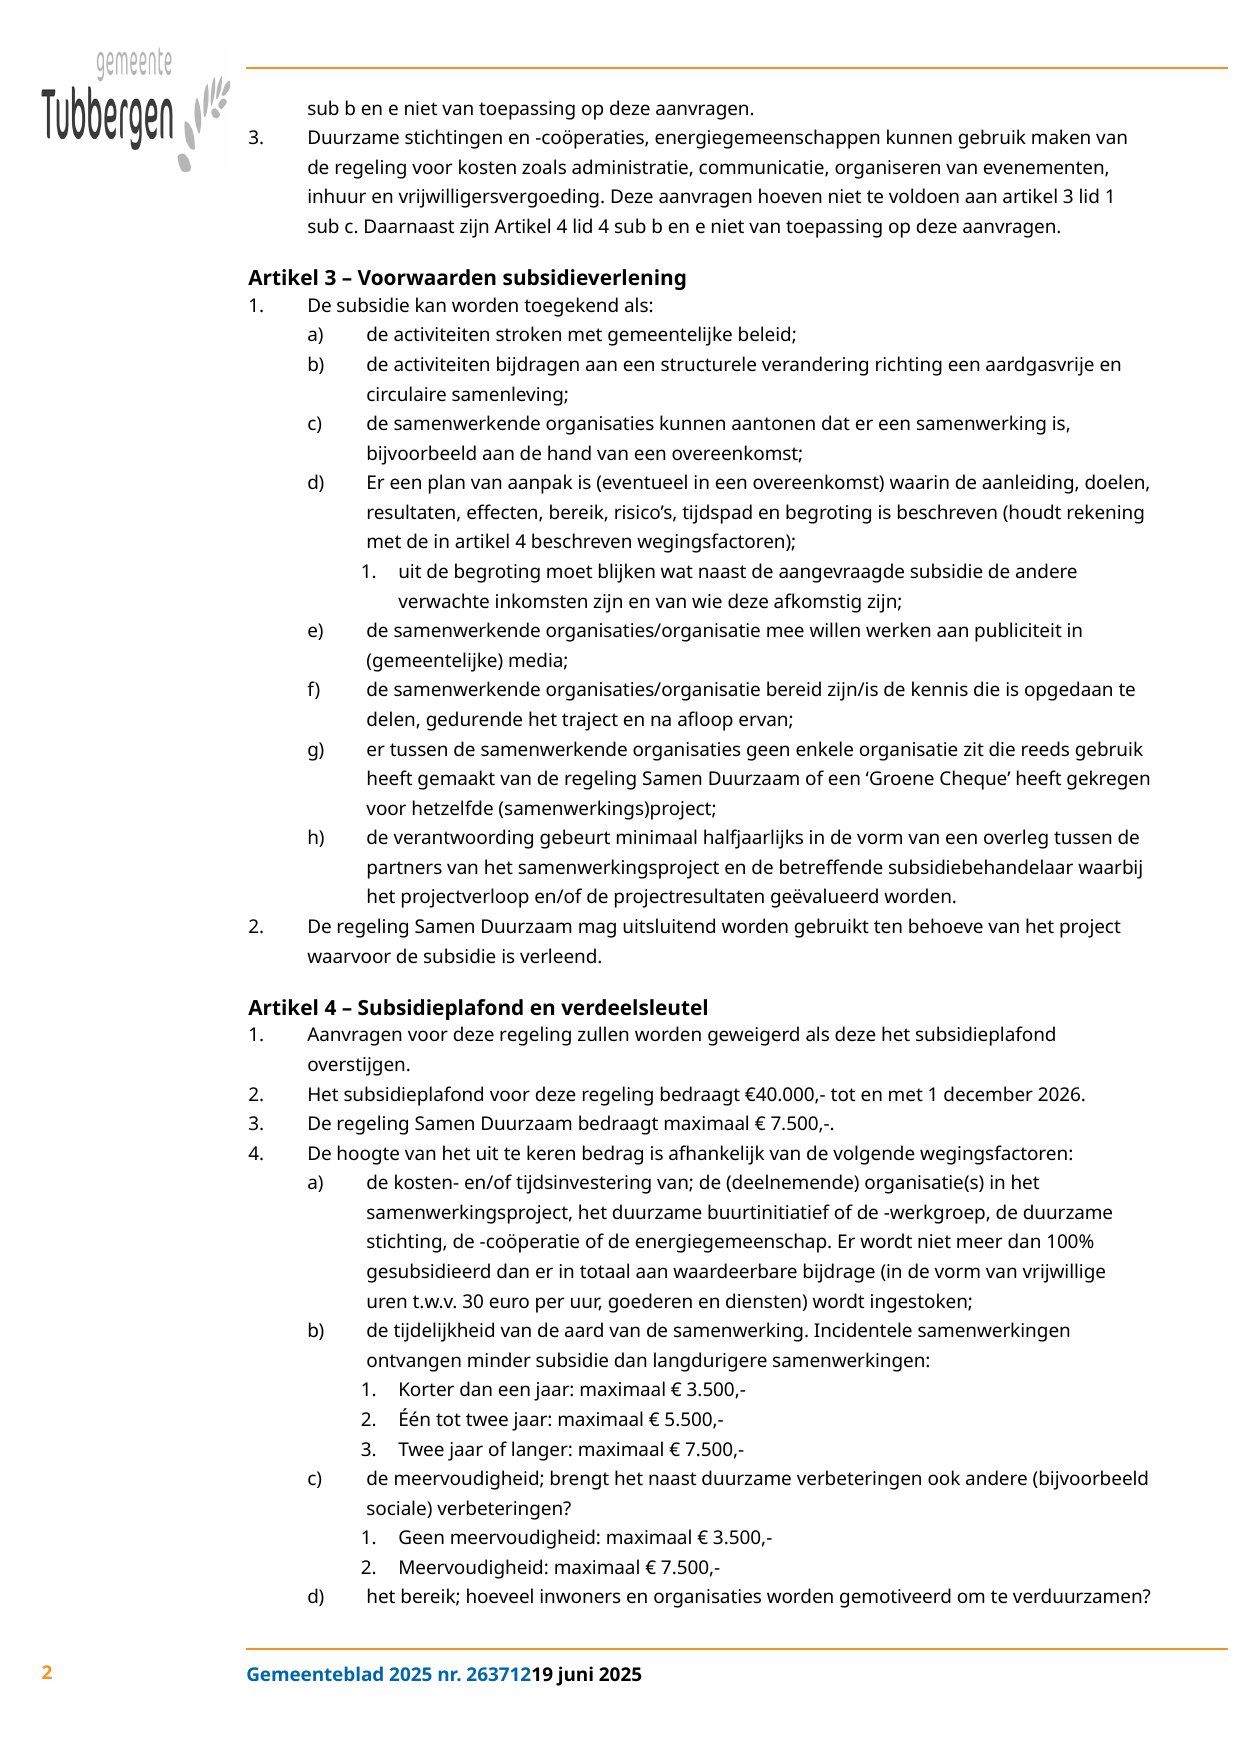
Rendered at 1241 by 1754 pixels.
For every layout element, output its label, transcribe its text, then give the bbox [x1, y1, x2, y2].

list Duurzame stichtingen en -coöperaties, energiegemeenschappen kunnen gebruik maken van de regeling voor kosten zoals administratie, communicatie, organiseren van evenementen, inhuur en vrijwilligersvergoeding. Deze aanvragen hoeven niet te voldoen aan artikel 3 lid 1 sub c. Daarnaast zijn Artikel 4 lid 4 sub b en e niet van toepassing op deze aanvragen. [248, 124, 1152, 239]
list Er een plan van aanpak is (eventueel in een overeenkomst) waarin de aanleiding, doelen, resultaten, effecten, bereik, risico’s, tijdspad en begroting is beschreven (houdt rekening met de in artikel 4 beschreven wegingsfactoren); [307, 469, 1152, 554]
list de samenwerkende organisaties/organisatie bereid zijn/is de kennis die is opgedaan te delen, gedurende het traject en na afloop ervan; [307, 677, 1152, 732]
list de activiteiten bijdragen aan een structurele verandering richting een aardgasvrije en circulaire samenleving; [307, 351, 1152, 406]
list de kosten- en/of tijdsinvestering van; de (deelnemende) organisatie(s) in het samenwerkingsproject, het duurzame buurtinitiatief of de -werkgroep, de duurzame stichting, de -coöperatie of de energiegemeenschap. Er wordt niet meer dan 100% gesubsidieerd dan er in totaal aan waardeerbare bijdrage (in de vorm van vrijwillige uren t.w.v. 30 euro per uur, goederen en diensten) wordt ingestoken; [307, 1169, 1152, 1314]
list het bereik; hoeveel inwoners en organisaties worden gemotiveerd om te verduurzamen? [307, 1584, 1152, 1609]
list Korter dan een jaar: maximaal € 3.500,- [361, 1377, 1152, 1402]
list er tussen de samenwerkende organisaties geen enkele organisatie zit die reeds gebruik heeft gemaakt van de regeling Samen Duurzaam of een ‘Groene Cheque’ heeft gekregen voor hetzelfde (samenwerkings)project; [307, 736, 1152, 821]
list de samenwerkende organisaties kunnen aantonen dat er een samenwerking is, bijvoorbeeld aan de hand van een overeenkomst; [307, 410, 1152, 466]
list de verantwoording gebeurt minimaal halfjaarlijks in de vorm van een overleg tussen de partners van het samenwerkingsproject en de betreffende subsidiebehandelaar waarbij het projectverloop en/of de projectresultaten geëvalueerd worden. [307, 824, 1152, 909]
list de tijdelijkheid van de aard van de samenwerking. Incidentele samenwerkingen ontvangen minder subsidie dan langdurigere samenwerkingen: [307, 1317, 1152, 1373]
list de activiteiten stroken met gemeentelijke beleid; [307, 322, 1152, 347]
text Artikel 3 – Voorwaarden subsidieverlening [248, 263, 1152, 292]
list De hoogte van het uit te keren bedrag is afhankelijk van de volgende wegingsfactoren: [248, 1140, 1152, 1166]
list De regeling Samen Duurzaam bedraagt maximaal € 7.500,-. [248, 1110, 1152, 1136]
text Artikel 4 – Subsidieplafond en verdeelsleutel [248, 993, 1152, 1022]
list Meervoudigheid: maximaal € 7.500,- [361, 1554, 1152, 1580]
list de samenwerkende organisaties/organisatie mee willen werken aan publiciteit in (gemeentelijke) media; [307, 617, 1152, 673]
list de meervoudigheid; brengt het naast duurzame verbeteringen ook andere (bijvoorbeeld sociale) verbeteringen? [307, 1465, 1152, 1521]
list Geen meervoudigheid: maximaal € 3.500,- [361, 1524, 1152, 1550]
list uit de begroting moet blijken wat naast de aangevraagde subsidie de andere verwachte inkomsten zijn en van wie deze afkomstig zijn; [361, 558, 1152, 613]
list Één tot twee jaar: maximaal € 5.500,- [361, 1406, 1152, 1432]
list Twee jaar of langer: maximaal € 7.500,- [361, 1436, 1152, 1462]
list sub b en e niet van toepassing op deze aanvragen. [248, 95, 1152, 121]
list Het subsidieplafond voor deze regeling bedraagt €40.000,- tot en met 1 december 2026. [248, 1081, 1152, 1107]
list Aanvragen voor deze regeling zullen worden geweigerd als deze het subsidieplafond overstijgen. [248, 1022, 1152, 1077]
list De subsidie kan worden toegekend als: [248, 292, 1152, 318]
picture [41, 47, 231, 172]
list De regeling Samen Duurzaam mag uitsluitend worden gebruikt ten behoeve van het project waarvoor de subsidie is verleend. [248, 913, 1152, 968]
